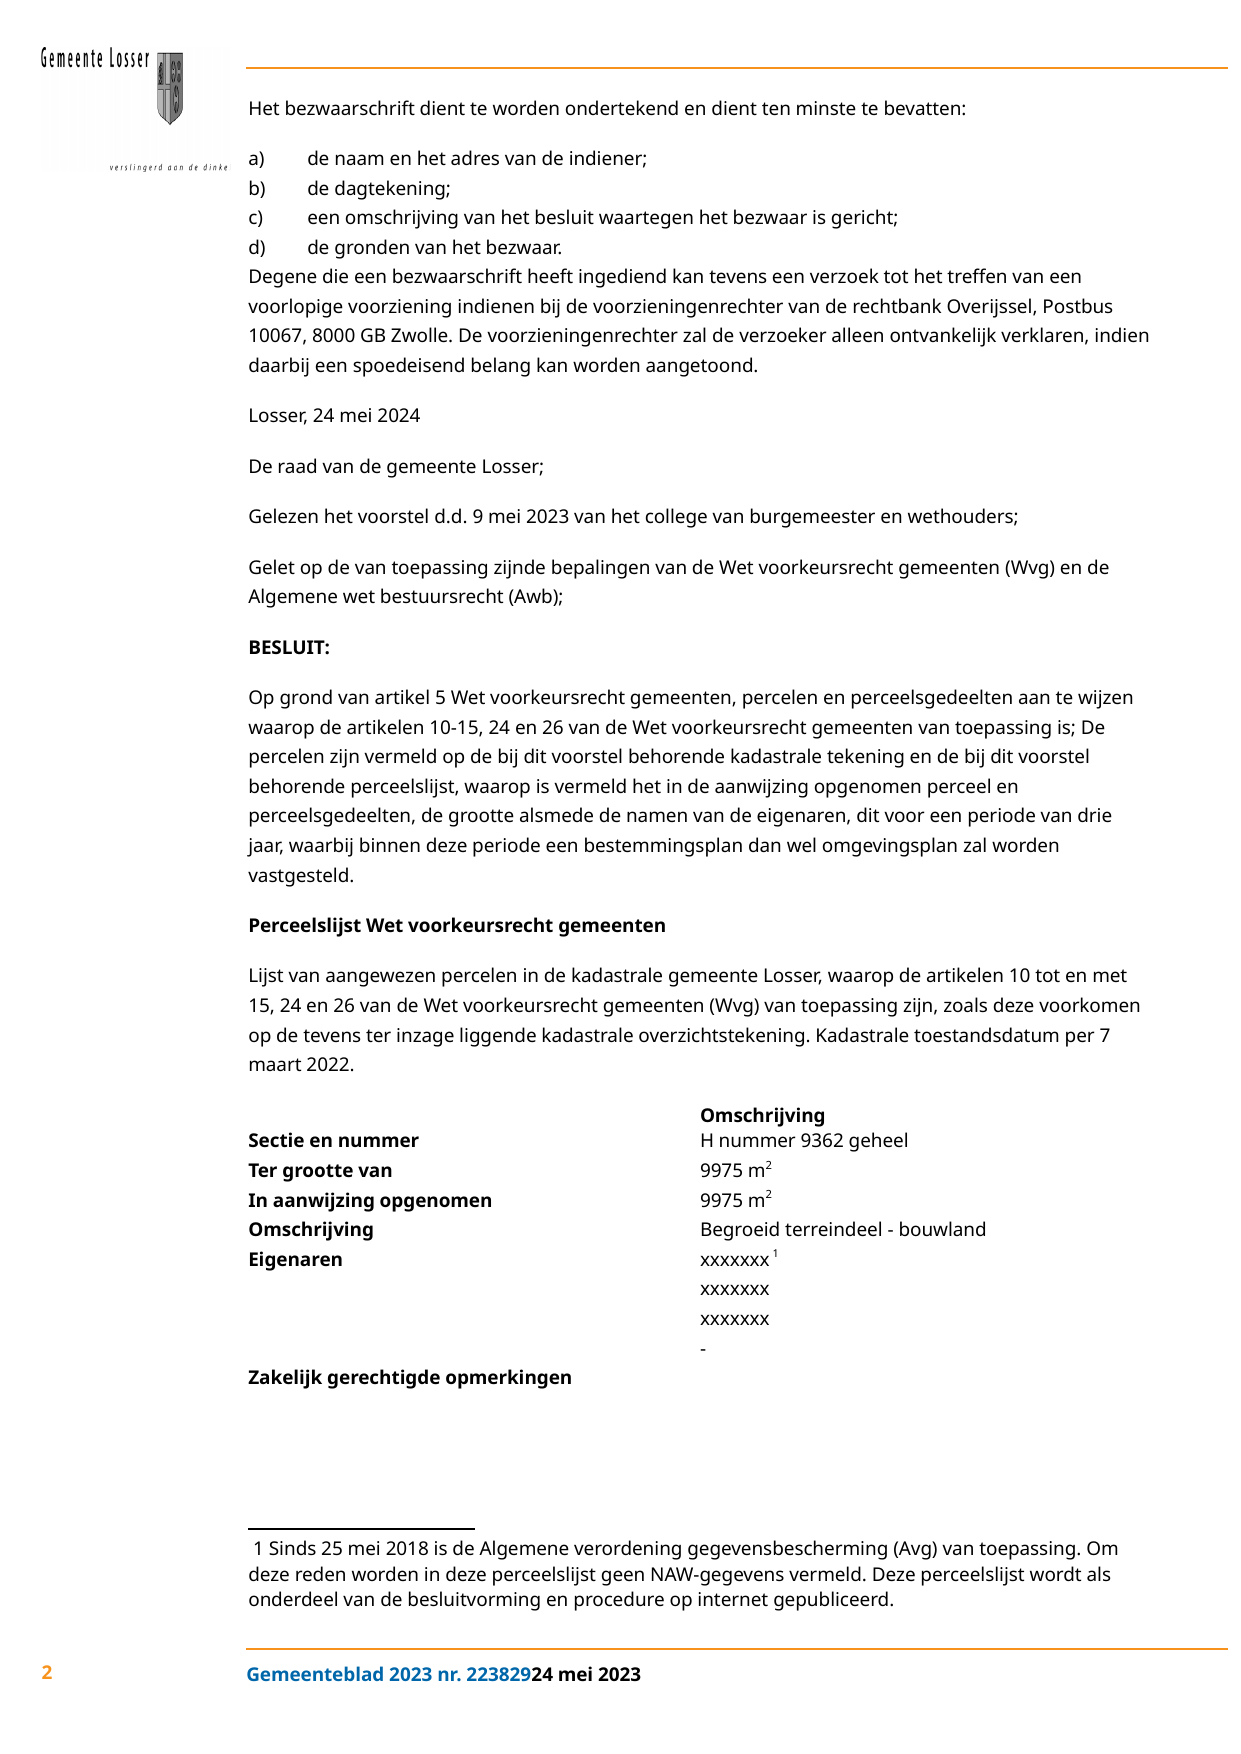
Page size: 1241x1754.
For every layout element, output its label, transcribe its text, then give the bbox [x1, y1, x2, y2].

list een omschrijving van het besluit waartegen het bezwaar is gericht; [248, 204, 1152, 230]
text Losser, 24 mei 2024 [248, 403, 1152, 428]
list de gronden van het bezwaar. [248, 234, 1152, 260]
text De raad van de gemeente Losser; [248, 453, 1152, 479]
text BESLUIT: [248, 634, 1152, 660]
text Perceelslijst Wet voorkeursrecht gemeenten [248, 912, 1152, 938]
text Op grond van artikel 5 Wet voorkeursrecht gemeenten, percelen en perceelsgedeelten aan te wijzen waarop de artikelen 10-15, 24 en 26 van de Wet voorkeursrecht gemeenten van toepassing is; De percelen zijn vermeld op de bij dit voorstel behorende kadastrale tekening en de bij dit voorstel behorende perceelslijst, waarop is vermeld het in de aanwijzing opgenomen perceel en perceelsgedeelten, de grootte alsmede de namen van de eigenaren, dit voor een periode van drie jaar, waarbij binnen deze periode een bestemmingsplan dan wel omgevingsplan zal worden vastgesteld. [248, 684, 1152, 888]
text Gelet op de van toepassing zijnde bepalingen van de Wet voorkeursrecht gemeenten (Wvg) en de Algemene wet bestuursrecht (Awb); [248, 554, 1152, 609]
text Lijst van aangewezen percelen in de kadastrale gemeente Losser, waarop de artikelen 10 tot en met 15, 24 en 26 van de Wet voorkeursrecht gemeenten (Wvg) van toepassing zijn, zoals deze voorkomen op de tevens ter inzage liggende kadastrale overzichtstekening. Kadastrale toestandsdatum per 7 maart 2022. [248, 963, 1152, 1077]
text Degene die een bezwaarschrift heeft ingediend kan tevens een verzoek tot het treffen van een voorlopige voorziening indienen bij de voorzieningenrechter van de rechtbank Overijssel, Postbus 10067, 8000 GB Zwolle. De voorzieningenrechter zal de verzoeker alleen ontvankelijk verklaren, indien daarbij een spoedeisend belang kan worden aangetoond. [248, 263, 1152, 378]
text Het bezwaarschrift dient te worden ondertekend en dient ten minste te bevatten: [248, 95, 1152, 121]
list de dagtekening; [248, 175, 1152, 201]
table_cell Sectie en nummer Ter grootte van In aanwijzing opgenomen Omschrijving Eigenaren Zakelijk gerechtigde opmerkingen [248, 1128, 700, 1390]
list de naam en het adres van de indiener; [248, 145, 1152, 171]
table_header [248, 1102, 700, 1128]
table_header Omschrijving [700, 1102, 1152, 1128]
table_cell H nummer 9362 geheel 9975 m2 9975 m2 Begroeid terreindeel - bouwland xxxxxxx xxxxxxx xxxxxxx - [700, 1128, 1152, 1390]
text Gelezen het voorstel d.d. 9 mei 2023 van het college van burgemeester en wethouders; [248, 503, 1152, 529]
picture [41, 47, 231, 172]
